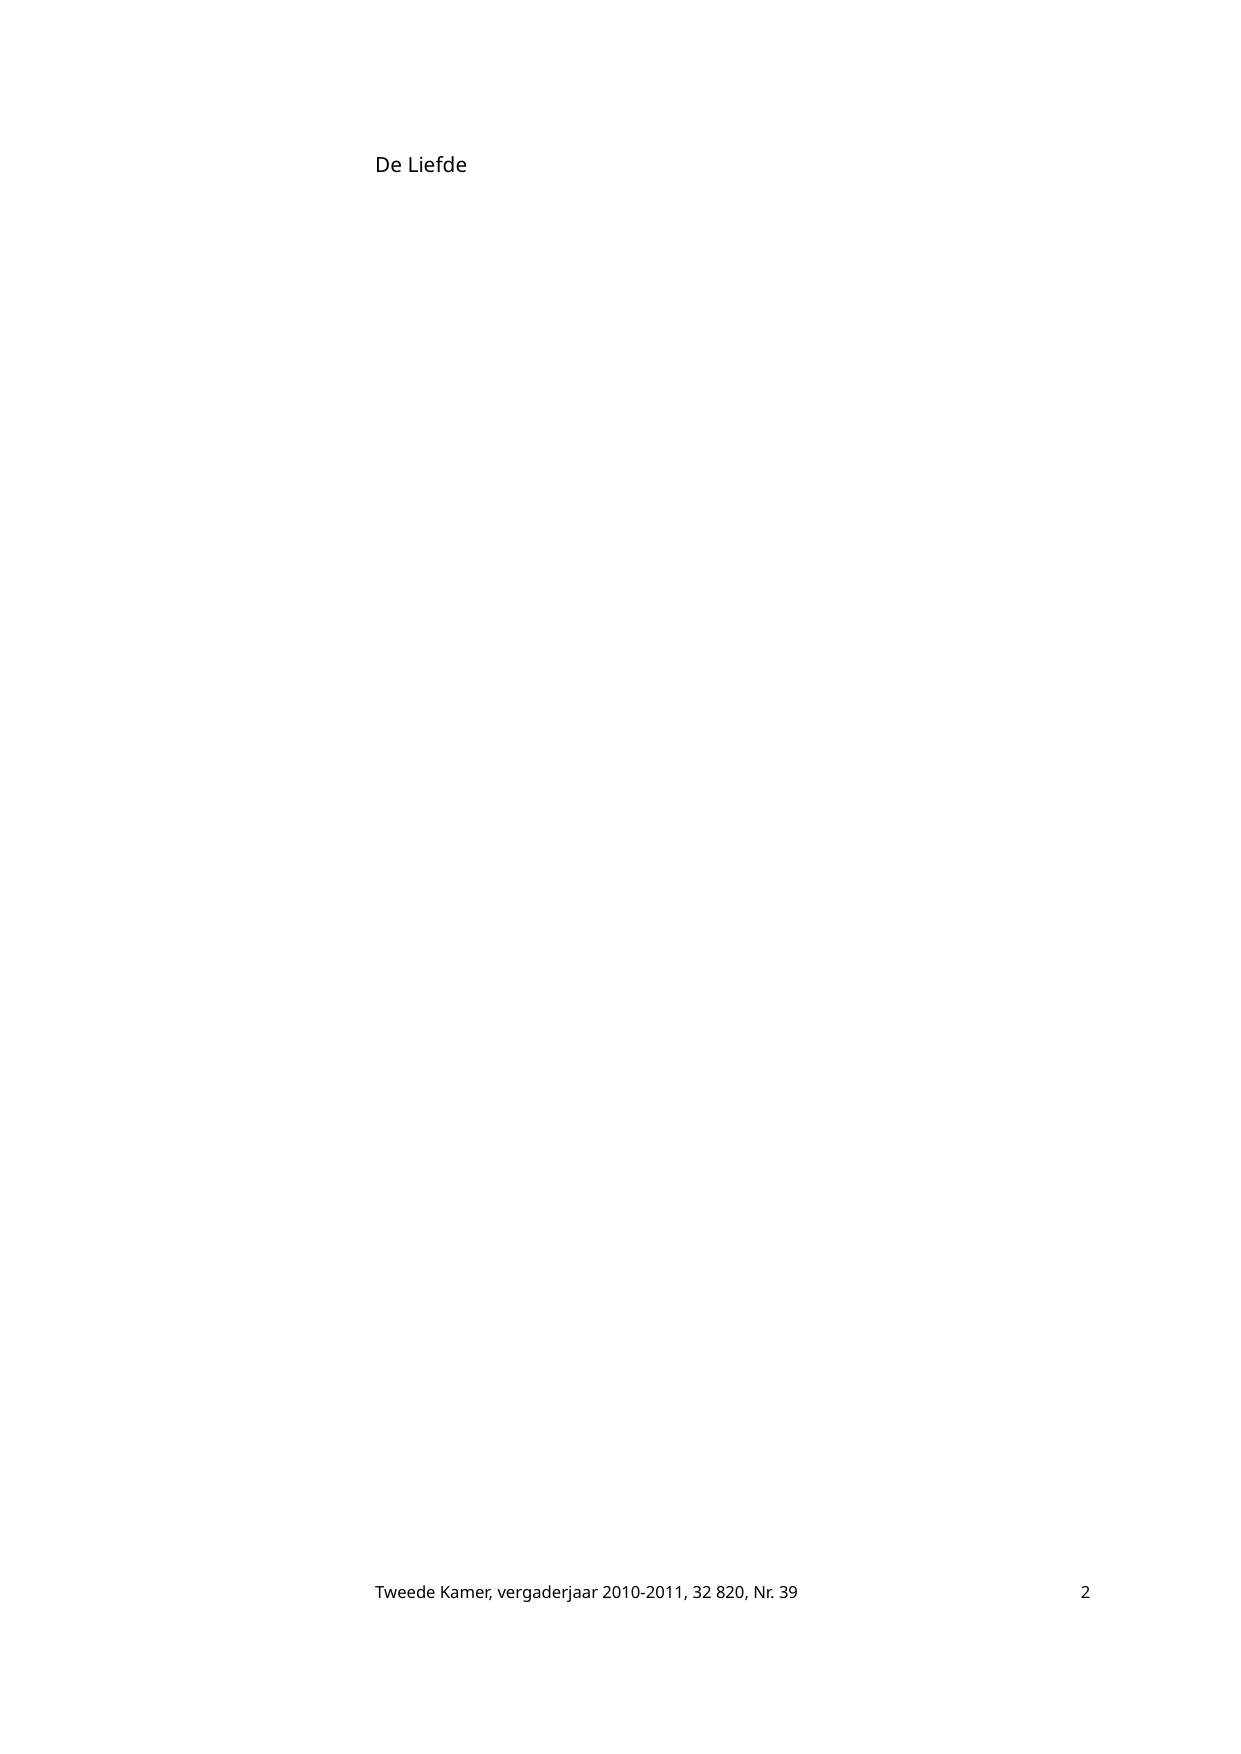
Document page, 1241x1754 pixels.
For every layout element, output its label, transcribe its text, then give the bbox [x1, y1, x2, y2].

text De Liefde [375, 150, 1090, 178]
